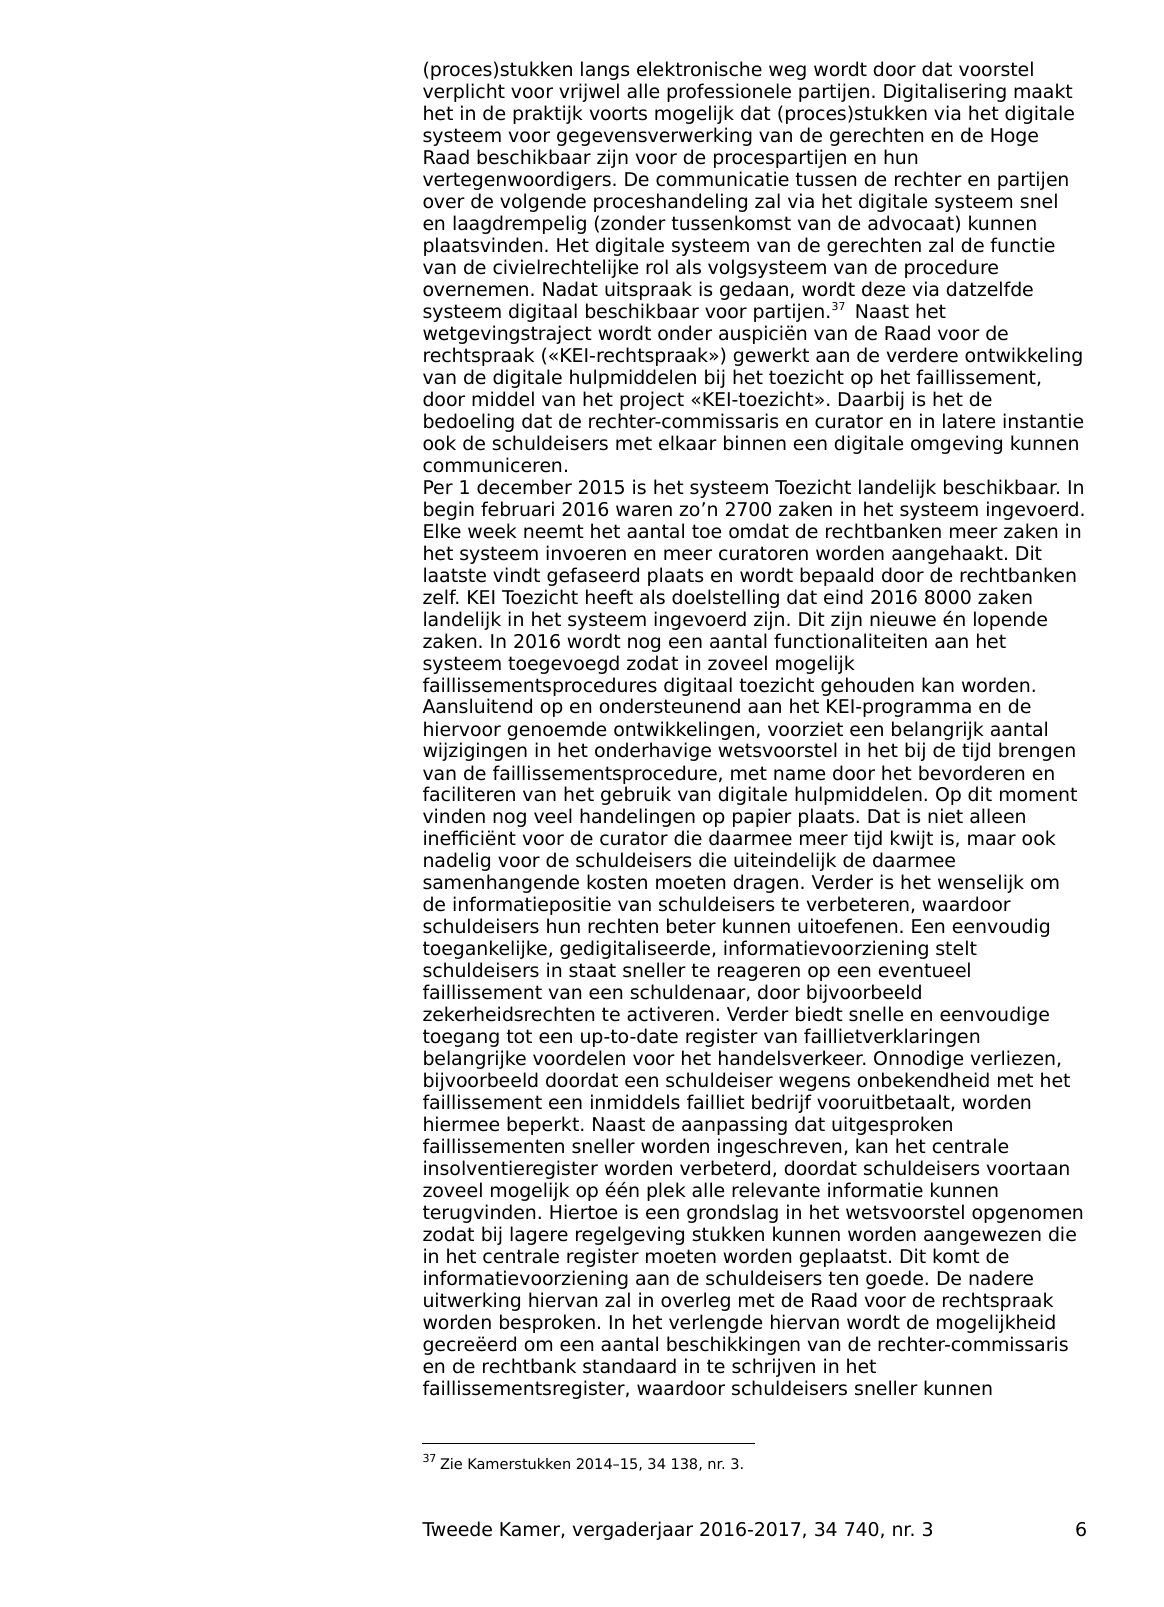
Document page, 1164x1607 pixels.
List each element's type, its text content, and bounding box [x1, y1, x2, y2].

text Per 1 december 2015 is het systeem Toezicht landelijk beschikbaar. In begin februari 2016 waren zo’n 2700 zaken in het systeem ingevoerd. Elke week neemt het aantal toe omdat de rechtbanken meer zaken in het systeem invoeren en meer curatoren worden aangehaakt. Dit laatste vindt gefaseerd plaats en wordt bepaald door de rechtbanken zelf. KEI Toezicht heeft als doelstelling dat eind 2016 8000 zaken landelijk in het systeem ingevoerd zijn. Dit zijn nieuwe én lopende zaken. In 2016 wordt nog een aantal functionaliteiten aan het systeem toegevoegd zodat in zoveel mogelijk faillissementsprocedures digitaal toezicht gehouden kan worden. [422, 477, 1087, 696]
text Zie Kamerstukken 2014–15, 34 138, nr. 3. [422, 1452, 1087, 1474]
text Aansluitend op en ondersteunend aan het KEI-programma en de hiervoor genoemde ontwikkelingen, voorziet een belangrijk aantal wijzigingen in het onderhavige wetsvoorstel in het bij de tijd brengen van de faillissementsprocedure, met name door het bevorderen en faciliteren van het gebruik van digitale hulpmiddelen. Op dit moment vinden nog veel handelingen op papier plaats. Dat is niet alleen inefficiënt voor de curator die daarmee meer tijd kwijt is, maar ook nadelig voor de schuldeisers die uiteindelijk de daarmee samenhangende kosten moeten dragen. Verder is het wenselijk om de informatiepositie van schuldeisers te verbeteren, waardoor schuldeisers hun rechten beter kunnen uitoefenen. Een eenvoudig toegankelijke, gedigitaliseerde, informatievoorziening stelt schuldeisers in staat sneller te reageren op een eventueel faillissement van een schuldenaar, door bijvoorbeeld zekerheidsrechten te activeren. Verder biedt snelle en eenvoudige toegang tot een up-to-date register van faillietverklaringen belangrijke voordelen voor het handelsverkeer. Onnodige verliezen, bijvoorbeeld doordat een schuldeiser wegens onbekendheid met het faillissement een inmiddels failliet bedrijf vooruitbetaalt, worden hiermee beperkt. Naast de aanpassing dat uitgesproken faillissementen sneller worden ingeschreven, kan het centrale insolventieregister worden verbeterd, doordat schuldeisers voortaan zoveel mogelijk op één plek alle relevante informatie kunnen terugvinden. Hiertoe is een grondslag in het wetsvoorstel opgenomen zodat bij lagere regelgeving stukken kunnen worden aangewezen die in het centrale register moeten worden geplaatst. Dit komt de informatievoorziening aan de schuldeisers ten goede. De nadere uitwerking hiervan zal in overleg met de Raad voor de rechtspraak worden besproken. In het verlengde hiervan wordt de mogelijkheid gecreëerd om een aantal beschikkingen van de rechter-commissaris en de rechtbank standaard in te schrijven in het faillissementsregister, waardoor schuldeisers sneller kunnen [422, 696, 1087, 1400]
text (proces)stukken langs elektronische weg wordt door dat voorstel verplicht voor vrijwel alle professionele partijen. Digitalisering maakt het in de praktijk voorts mogelijk dat (proces)stukken via het digitale systeem voor gegevensverwerking van de gerechten en de Hoge Raad beschikbaar zijn voor de procespartijen en hun vertegenwoordigers. De communicatie tussen de rechter en partijen over de volgende proceshandeling zal via het digitale systeem snel en laagdrempelig (zonder tussenkomst van de advocaat) kunnen plaatsvinden. Het digitale systeem van de gerechten zal de functie van de civielrechtelijke rol als volgsysteem van de procedure overnemen. Nadat uitspraak is gedaan, wordt deze via datzelfde systeem digitaal beschikbaar voor partijen. Naast het wetgevingstraject wordt onder auspiciën van de Raad voor de rechtspraak («KEI-rechtspraak») gewerkt aan de verdere ontwikkeling van de digitale hulpmiddelen bij het toezicht op het faillissement, door middel van het project «KEI-toezicht». Daarbij is het de bedoeling dat de rechter-commissaris en curator en in latere instantie ook de schuldeisers met elkaar binnen een digitale omgeving kunnen communiceren. [422, 59, 1087, 477]
